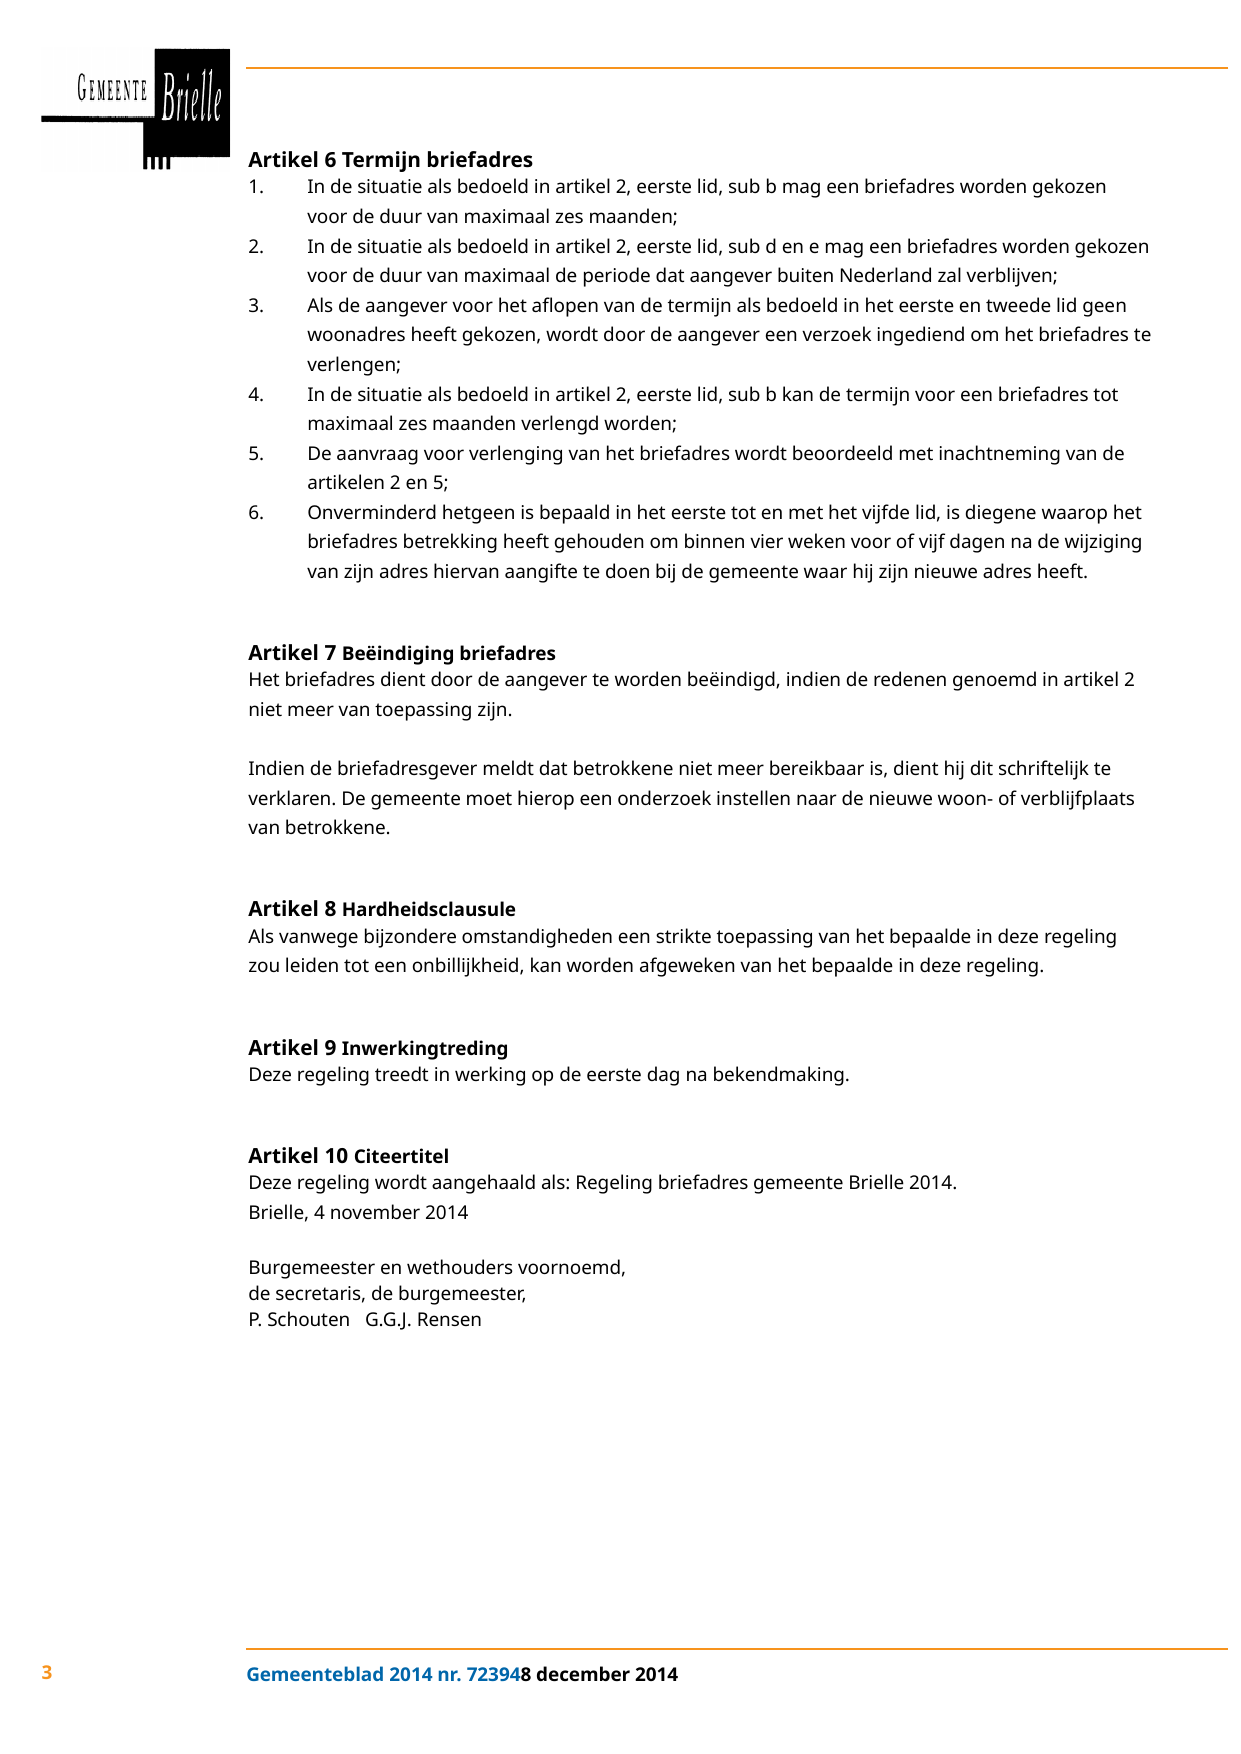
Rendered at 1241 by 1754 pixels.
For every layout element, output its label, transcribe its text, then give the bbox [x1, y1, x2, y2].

text Deze regeling treedt in werking op de eerste dag na bekendmaking. [248, 1061, 1152, 1087]
list In de situatie als bedoeld in artikel 2, eerste lid, sub b mag een briefadres worden gekozen voor de duur van maximaal zes maanden; [248, 174, 1152, 229]
list De aanvraag voor verlenging van het briefadres wordt beoordeeld met inachtneming van de artikelen 2 en 5; [248, 440, 1152, 495]
text Indien de briefadresgever meldt dat betrokkene niet meer bereikbaar is, dient hij dit schriftelijk te verklaren. De gemeente moet hierop een onderzoek instellen naar de nieuwe woon- of verblijfplaats van betrokkene. [248, 755, 1152, 840]
text Artikel 8 Hardheidsclausule [248, 894, 1152, 923]
picture [41, 47, 231, 172]
text de secretaris, de burgemeester, [248, 1280, 1152, 1306]
list Als de aangever voor het aflopen van de termijn als bedoeld in het eerste en tweede lid geen woonadres heeft gekozen, wordt door de aangever een verzoek ingediend om het briefadres te verlengen; [248, 292, 1152, 377]
text Artikel 6 Termijn briefadres [248, 145, 1152, 174]
text Artikel 10 Citeertitel [248, 1141, 1152, 1169]
text Burgemeester en wethouders voornoemd, [248, 1254, 1152, 1280]
text P. Schouten G.G.J. Rensen [248, 1306, 1152, 1332]
text Als vanwege bijzondere omstandigheden een strikte toepassing van het bepaalde in deze regeling zou leiden tot een onbillijkheid, kan worden afgeweken van het bepaalde in deze regeling. [248, 923, 1152, 978]
text Artikel 9 Inwerkingtreding [248, 1033, 1152, 1061]
list In de situatie als bedoeld in artikel 2, eerste lid, sub d en e mag een briefadres worden gekozen voor de duur van maximaal de periode dat aangever buiten Nederland zal verblijven; [248, 233, 1152, 288]
text Brielle, 4 november 2014 [248, 1199, 1152, 1225]
list Onverminderd hetgeen is bepaald in het eerste tot en met het vijfde lid, is diegene waarop het briefadres betrekking heeft gehouden om binnen vier weken voor of vijf dagen na de wijziging van zijn adres hiervan aangifte te doen bij de gemeente waar hij zijn nieuwe adres heeft. [248, 499, 1152, 584]
list In de situatie als bedoeld in artikel 2, eerste lid, sub b kan de termijn voor een briefadres tot maximaal zes maanden verlengd worden; [248, 381, 1152, 436]
text Deze regeling wordt aangehaald als: Regeling briefadres gemeente Brielle 2014. [248, 1169, 1152, 1195]
text Artikel 7 Beëindiging briefadres [248, 638, 1152, 667]
text Het briefadres dient door de aangever te worden beëindigd, indien de redenen genoemd in artikel 2 niet meer van toepassing zijn. [248, 667, 1152, 722]
